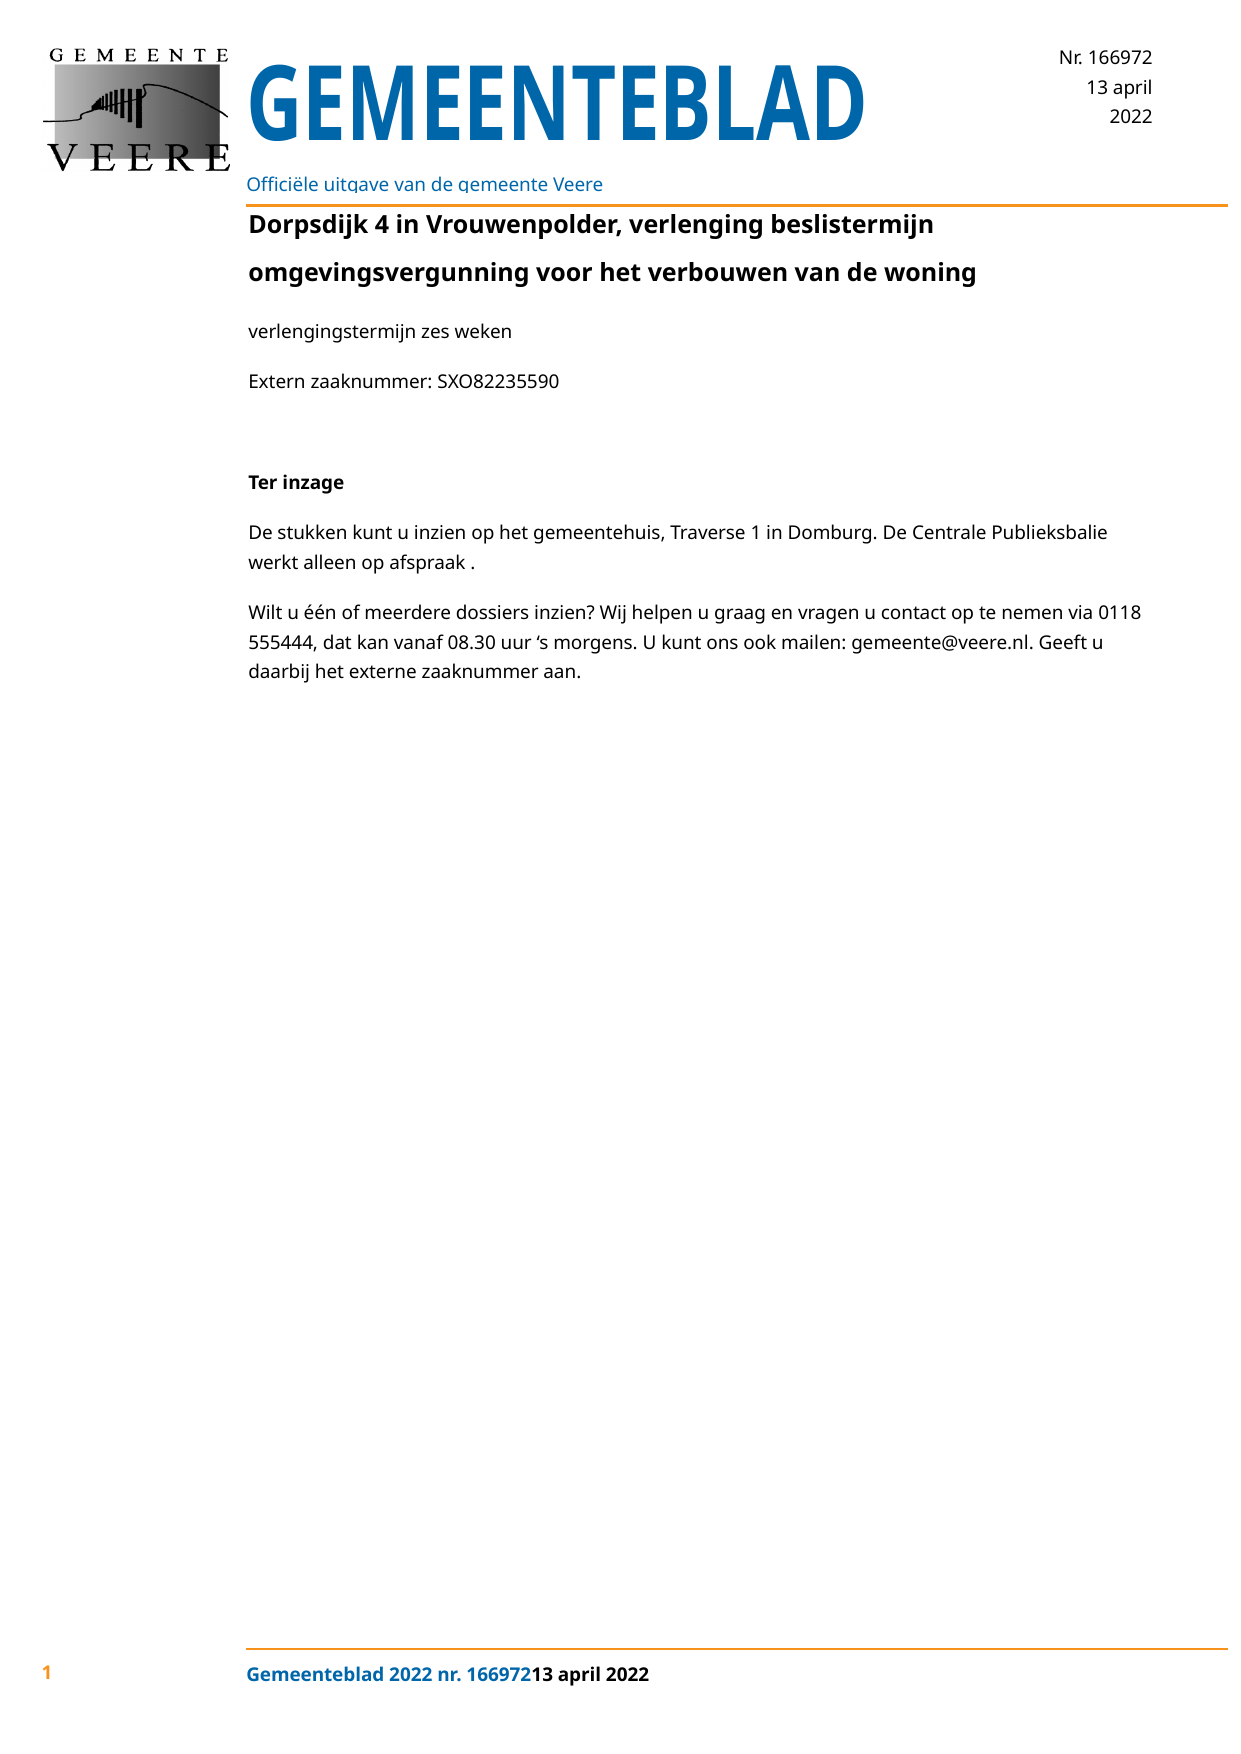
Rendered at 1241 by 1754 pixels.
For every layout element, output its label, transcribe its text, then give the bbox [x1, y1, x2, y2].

text Extern zaaknummer: SXO82235590 [248, 368, 1152, 394]
text verlengingstermijn zes weken [248, 318, 1152, 344]
picture [41, 47, 231, 172]
text De stukken kunt u inzien op het gemeentehuis, Traverse 1 in Domburg. De Centrale Publieksbalie werkt alleen op afspraak . [248, 519, 1152, 575]
text Wilt u één of meerdere dossiers inzien? Wij helpen u graag en vragen u contact op te nemen via 0118 555444, dat kan vanaf 08.30 uur ‘s morgens. U kunt ons ook mailen: gemeente@veere.nl. Geeft u daarbij het externe zaaknummer aan. [248, 599, 1152, 684]
text Dorpsdijk 4 in Vrouwenpolder, verlenging beslistermijn omgevingsvergunning voor het verbouwen van de woning [248, 207, 1152, 288]
text Ter inzage [248, 469, 1152, 495]
